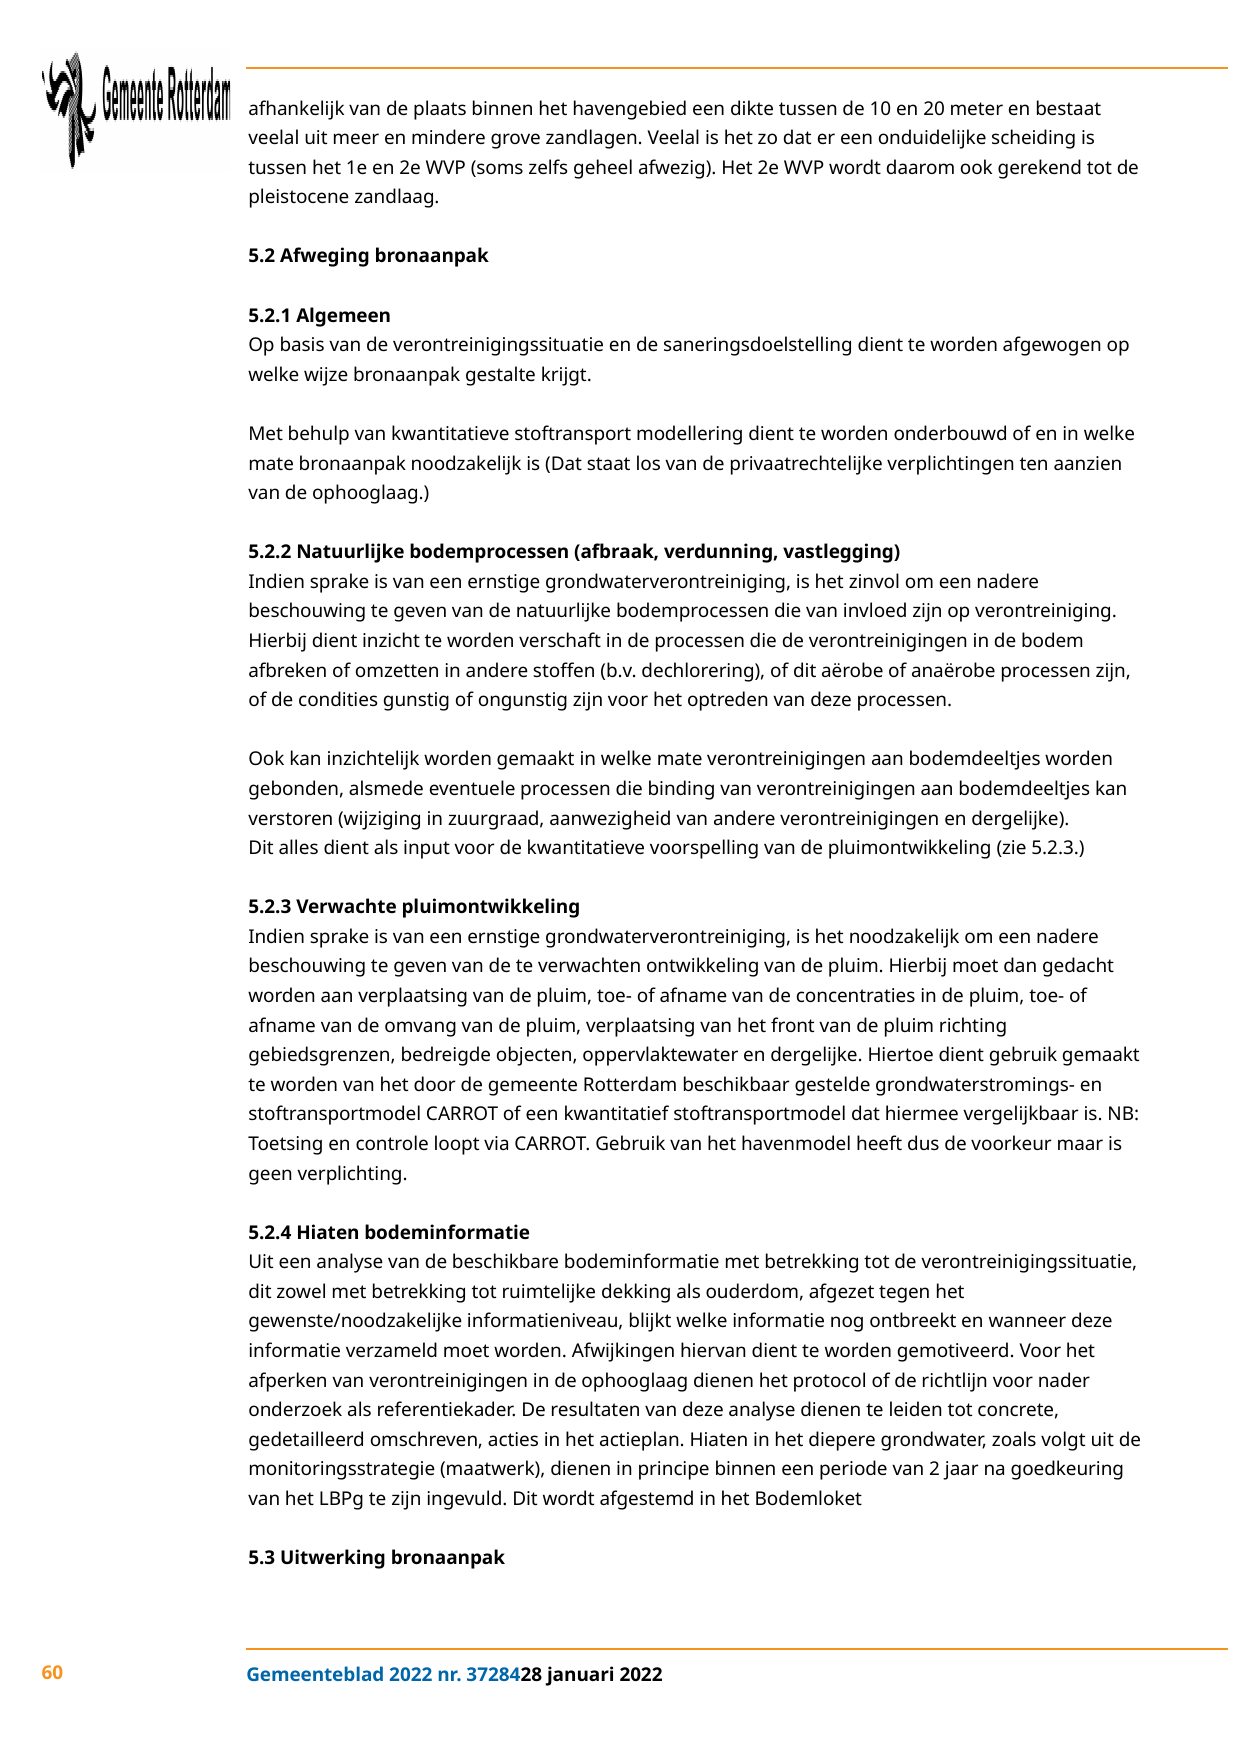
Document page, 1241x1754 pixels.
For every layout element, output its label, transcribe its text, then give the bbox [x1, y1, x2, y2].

text afhankelijk van de plaats binnen het havengebied een dikte tussen de 10 en 20 meter en bestaat veelal uit meer en mindere grove zandlagen. Veelal is het zo dat er een onduidelijke scheiding is tussen het 1e en 2e WVP (soms zelfs geheel afwezig). Het 2e WVP wordt daarom ook gerekend tot de pleistocene zandlaag. [248, 95, 1152, 209]
picture [41, 47, 231, 172]
text Uit een analyse van de beschikbare bodeminformatie met betrekking tot de verontreinigingssituatie, dit zowel met betrekking tot ruimtelijke dekking als ouderdom, afgezet tegen het gewenste/noodzakelijke informatieniveau, blijkt welke informatie nog ontbreekt en wanneer deze informatie verzameld moet worden. Afwijkingen hiervan dient te worden gemotiveerd. Voor het afperken van verontreinigingen in de ophooglaag dienen het protocol of de richtlijn voor nader onderzoek als referentiekader. De resultaten van deze analyse dienen te leiden tot concrete, gedetailleerd omschreven, acties in het actieplan. Hiaten in het diepere grondwater, zoals volgt uit de monitoringsstrategie (maatwerk), dienen in principe binnen een periode van 2 jaar na goedkeuring van het LBPg te zijn ingevuld. Dit wordt afgestemd in het Bodemloket [248, 1248, 1152, 1511]
text 5.2.3 Verwachte pluimontwikkeling [248, 893, 1152, 919]
text Met behulp van kwantitatieve stoftransport modellering dient te worden onderbouwd of en in welke mate bronaanpak noodzakelijk is (Dat staat los van de privaatrechtelijke verplichtingen ten aanzien van de ophooglaag.) [248, 420, 1152, 505]
text Indien sprake is van een ernstige grondwaterverontreiniging, is het noodzakelijk om een nadere beschouwing te geven van de te verwachten ontwikkeling van de pluim. Hierbij moet dan gedacht worden aan verplaatsing van de pluim, toe- of afname van de concentraties in de pluim, toe- of afname van de omvang van de pluim, verplaatsing van het front van de pluim richting gebiedsgrenzen, bedreigde objecten, oppervlaktewater en dergelijke. Hiertoe dient gebruik gemaakt te worden van het door de gemeente Rotterdam beschikbaar gestelde grondwaterstromings- en stoftransportmodel CARROT of een kwantitatief stoftransportmodel dat hiermee vergelijkbaar is. NB: Toetsing en controle loopt via CARROT. Gebruik van het havenmodel heeft dus de voorkeur maar is geen verplichting. [248, 923, 1152, 1186]
text 5.2.4 Hiaten bodeminformatie [248, 1219, 1152, 1245]
text 5.2 Afweging bronaanpak [248, 243, 1152, 268]
text Dit alles dient als input voor de kwantitatieve voorspelling van de pluimontwikkeling (zie 5.2.3.) [248, 834, 1152, 860]
text 5.3 Uitwerking bronaanpak [248, 1544, 1152, 1570]
text Op basis van de verontreinigingssituatie en de saneringsdoelstelling dient te worden afgewogen op welke wijze bronaanpak gestalte krijgt. [248, 331, 1152, 387]
text 5.2.2 Natuurlijke bodemprocessen (afbraak, verdunning, vastlegging) [248, 538, 1152, 564]
text Indien sprake is van een ernstige grondwaterverontreiniging, is het zinvol om een nadere beschouwing te geven van de natuurlijke bodemprocessen die van invloed zijn op verontreiniging. Hierbij dient inzicht te worden verschaft in de processen die de verontreinigingen in de bodem afbreken of omzetten in andere stoffen (b.v. dechlorering), of dit aërobe of anaërobe processen zijn, of de condities gunstig of ongunstig zijn voor het optreden van deze processen. [248, 568, 1152, 712]
text 5.2.1 Algemeen [248, 302, 1152, 328]
text Ook kan inzichtelijk worden gemaakt in welke mate verontreinigingen aan bodemdeeltjes worden gebonden, alsmede eventuele processen die binding van verontreinigingen aan bodemdeeltjes kan verstoren (wijziging in zuurgraad, aanwezigheid van andere verontreinigingen en dergelijke). [248, 746, 1152, 831]
